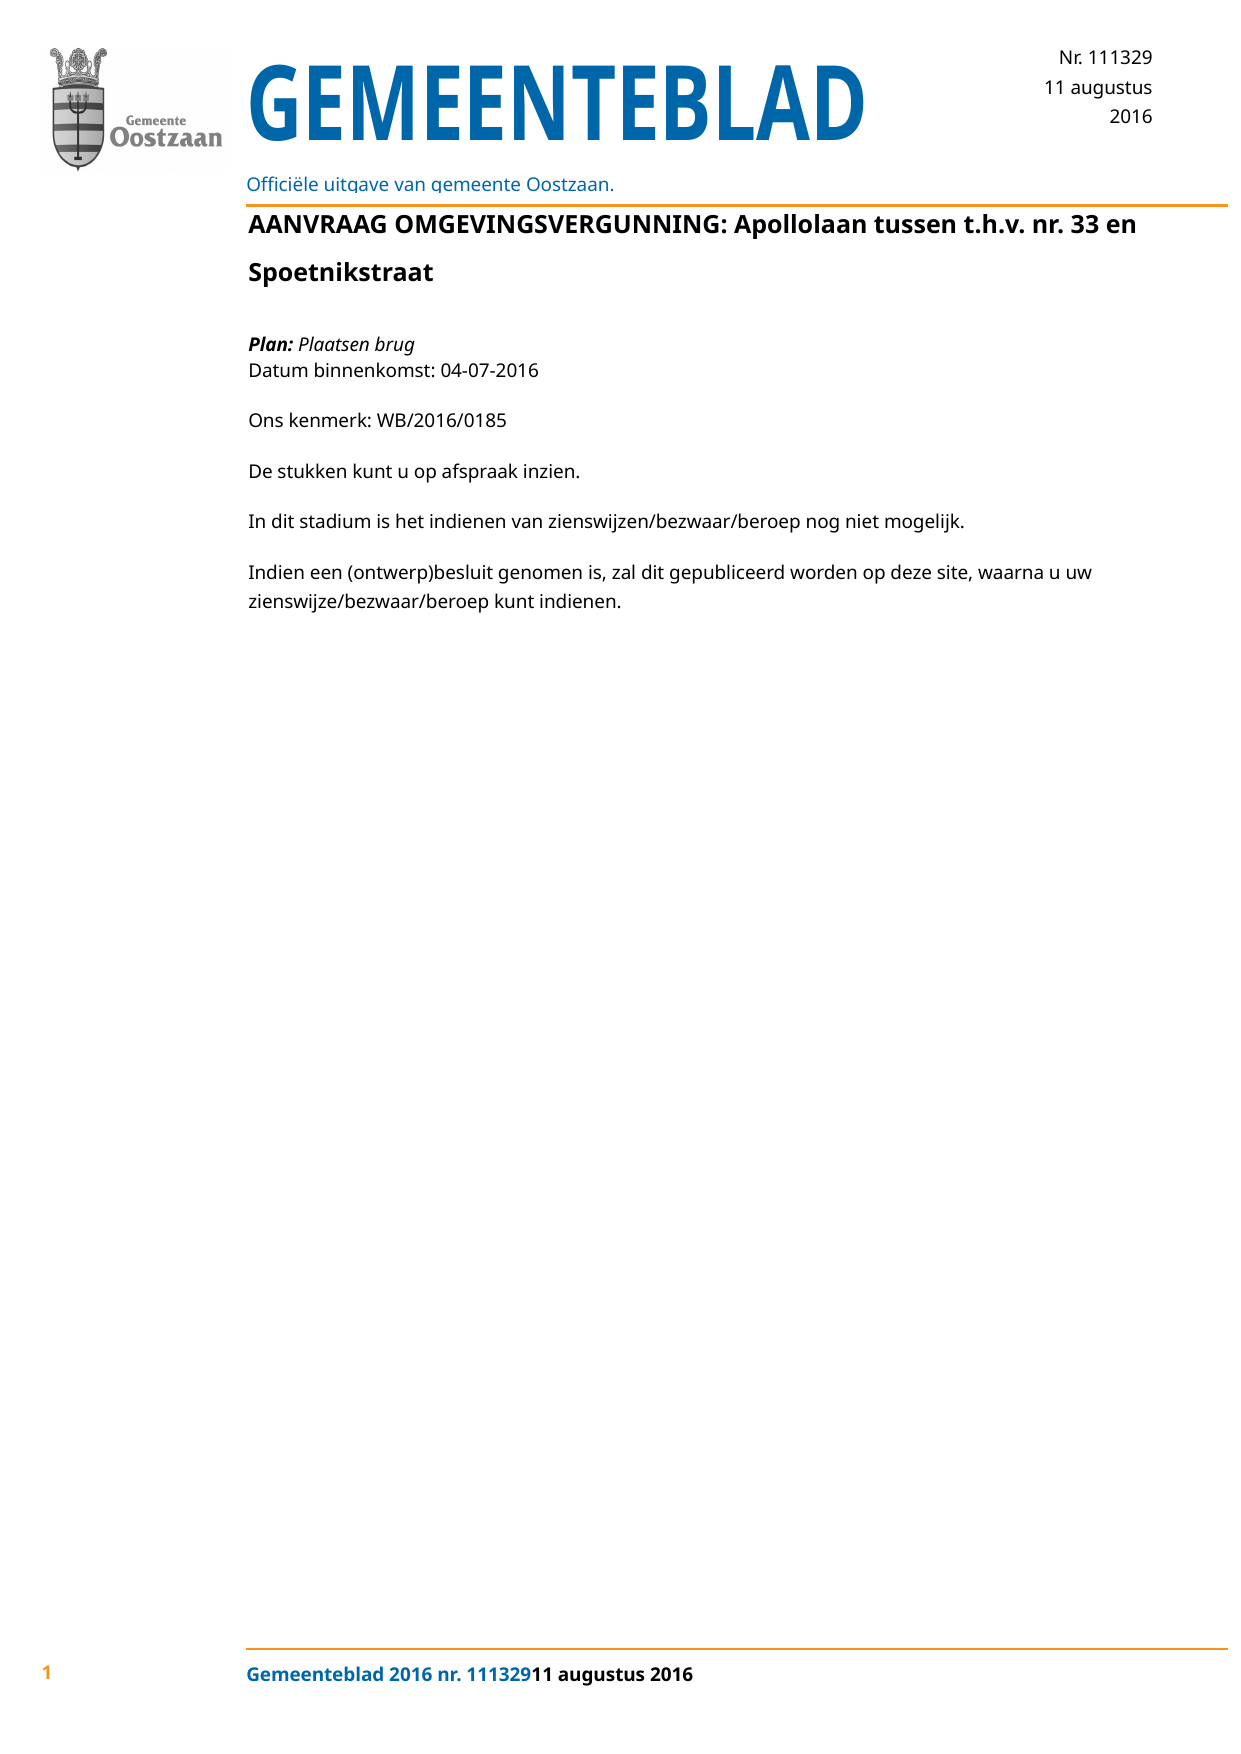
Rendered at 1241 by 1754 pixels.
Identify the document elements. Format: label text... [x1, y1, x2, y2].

text Indien een (ontwerp)besluit genomen is, zal dit gepubliceerd worden op deze site, waarna u uw zienswijze/bezwaar/beroep kunt indienen. [248, 559, 1152, 614]
text AANVRAAG OMGEVINGSVERGUNNING: Apollolaan tussen t.h.v. nr. 33 en Spoetnikstraat [248, 207, 1152, 288]
text Plan: Plaatsen brug [248, 331, 1152, 357]
text Ons kenmerk: WB/2016/0185 [248, 408, 1152, 433]
text In dit stadium is het indienen van zienswijzen/bezwaar/beroep nog niet mogelijk. [248, 508, 1152, 534]
text De stukken kunt u op afspraak inzien. [248, 458, 1152, 484]
picture [41, 47, 231, 172]
text Datum binnenkomst: 04-07-2016 [248, 357, 1152, 383]
